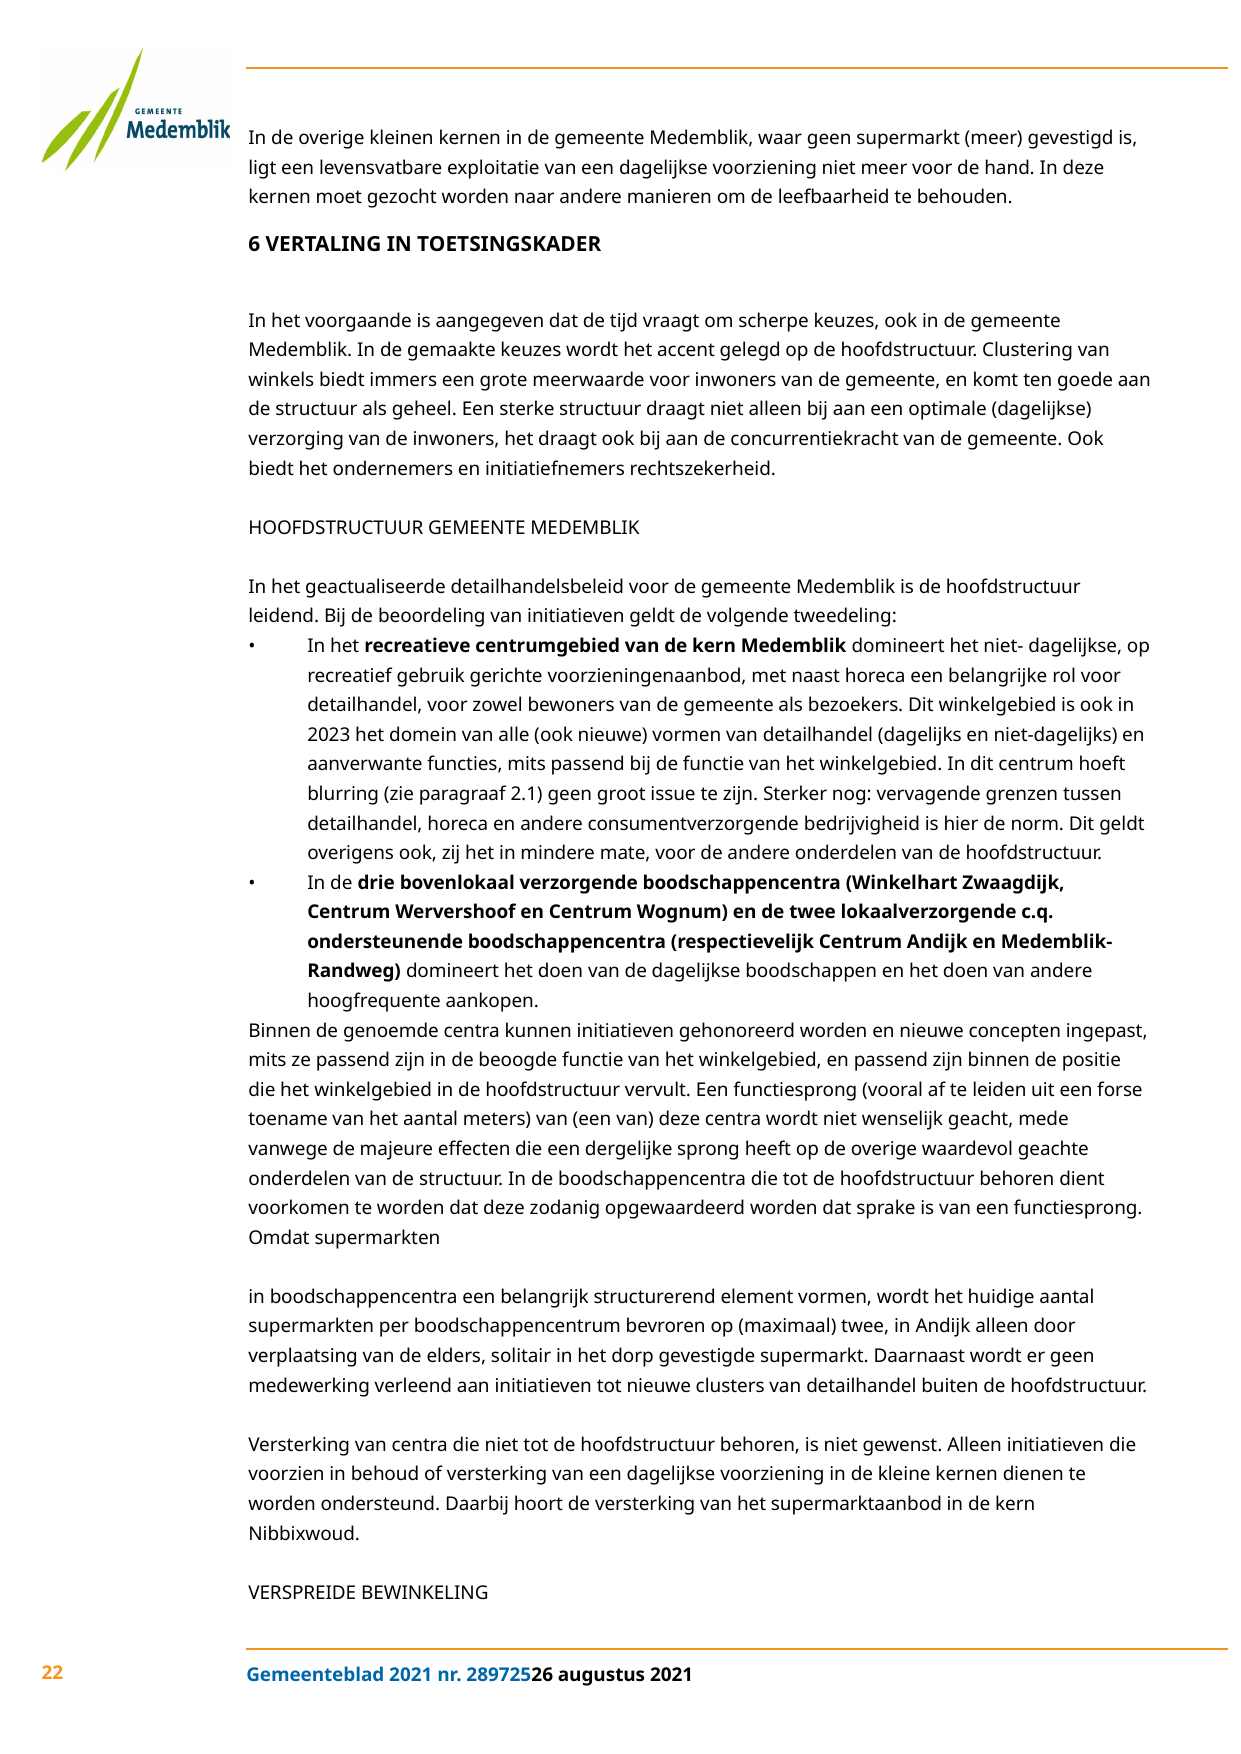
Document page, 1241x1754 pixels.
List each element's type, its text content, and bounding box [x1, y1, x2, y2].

text HOOFDSTRUCTUUR GEMEENTE MEDEMBLIK [248, 514, 1152, 540]
text In de overige kleinen kernen in de gemeente Medemblik, waar geen supermarkt (meer) gevestigd is, ligt een levensvatbare exploitatie van een dagelijkse voorziening niet meer voor de hand. In deze kernen moet gezocht worden naar andere manieren om de leefbaarheid te behouden. [248, 124, 1152, 209]
text In het geactualiseerde detailhandelsbeleid voor de gemeente Medemblik is de hoofdstructuur leidend. Bij de beoordeling van initiatieven geldt de volgende tweedeling: [248, 573, 1152, 628]
list In het recreatieve centrumgebied van de kern Medemblik domineert het niet- dagelijkse, op recreatief gebruik gerichte voorzieningenaanbod, met naast horeca een belangrijke rol voor detailhandel, voor zowel bewoners van de gemeente als bezoekers. Dit winkelgebied is ook in 2023 het domein van alle (ook nieuwe) vormen van detailhandel (dagelijks en niet-dagelijks) en aanverwante functies, mits passend bij de functie van het winkelgebied. In dit centrum hoeft blurring (zie paragraaf 2.1) geen groot issue te zijn. Sterker nog: vervagende grenzen tussen detailhandel, horeca en andere consumentverzorgende bedrijvigheid is hier de norm. Dit geldt overigens ook, zij het in mindere mate, voor de andere onderdelen van de hoofdstructuur. [248, 632, 1152, 865]
list In de drie bovenlokaal verzorgende boodschappencentra (Winkelhart Zwaagdijk, Centrum Wervershoof en Centrum Wognum) en de twee lokaalverzorgende c.q. ondersteunende boodschappencentra (respectievelijk Centrum Andijk en Medemblik-Randweg) domineert het doen van de dagelijkse boodschappen en het doen van andere hoogfrequente aankopen. [248, 869, 1152, 1013]
text Binnen de genoemde centra kunnen initiatieven gehonoreerd worden en nieuwe concepten ingepast, mits ze passend zijn in de beoogde functie van het winkelgebied, en passend zijn binnen de positie die het winkelgebied in de hoofdstructuur vervult. Een functiesprong (vooral af te leiden uit een forse toename van het aantal meters) van (een van) deze centra wordt niet wenselijk geacht, mede vanwege de majeure effecten die een dergelijke sprong heeft op de overige waardevol geachte onderdelen van de structuur. In de boodschappencentra die tot de hoofdstructuur behoren dient voorkomen te worden dat deze zodanig opgewaardeerd worden dat sprake is van een functiesprong. Omdat supermarkten [248, 1017, 1152, 1250]
text 6 VERTALING IN TOETSINGSKADER [248, 229, 1152, 258]
text in boodschappencentra een belangrijk structurerend element vormen, wordt het huidige aantal supermarkten per boodschappencentrum bevroren op (maximaal) twee, in Andijk alleen door verplaatsing van de elders, solitair in het dorp gevestigde supermarkt. Daarnaast wordt er geen medewerking verleend aan initiatieven tot nieuwe clusters van detailhandel buiten de hoofdstructuur. [248, 1283, 1152, 1398]
text VERSPREIDE BEWINKELING [248, 1579, 1152, 1605]
text Versterking van centra die niet tot de hoofdstructuur behoren, is niet gewenst. Alleen initiatieven die voorzien in behoud of versterking van een dagelijkse voorziening in de kleine kernen dienen te worden ondersteund. Daarbij hoort de versterking van het supermarktaanbod in de kern Nibbixwoud. [248, 1431, 1152, 1546]
picture [41, 47, 231, 172]
text In het voorgaande is aangegeven dat de tijd vraagt om scherpe keuzes, ook in de gemeente Medemblik. In de gemaakte keuzes wordt het accent gelegd op de hoofdstructuur. Clustering van winkels biedt immers een grote meerwaarde voor inwoners van de gemeente, en komt ten goede aan de structuur als geheel. Een sterke structuur draagt niet alleen bij aan een optimale (dagelijkse) verzorging van de inwoners, het draagt ook bij aan de concurrentiekracht van de gemeente. Ook biedt het ondernemers en initiatiefnemers rechtszekerheid. [248, 307, 1152, 481]
